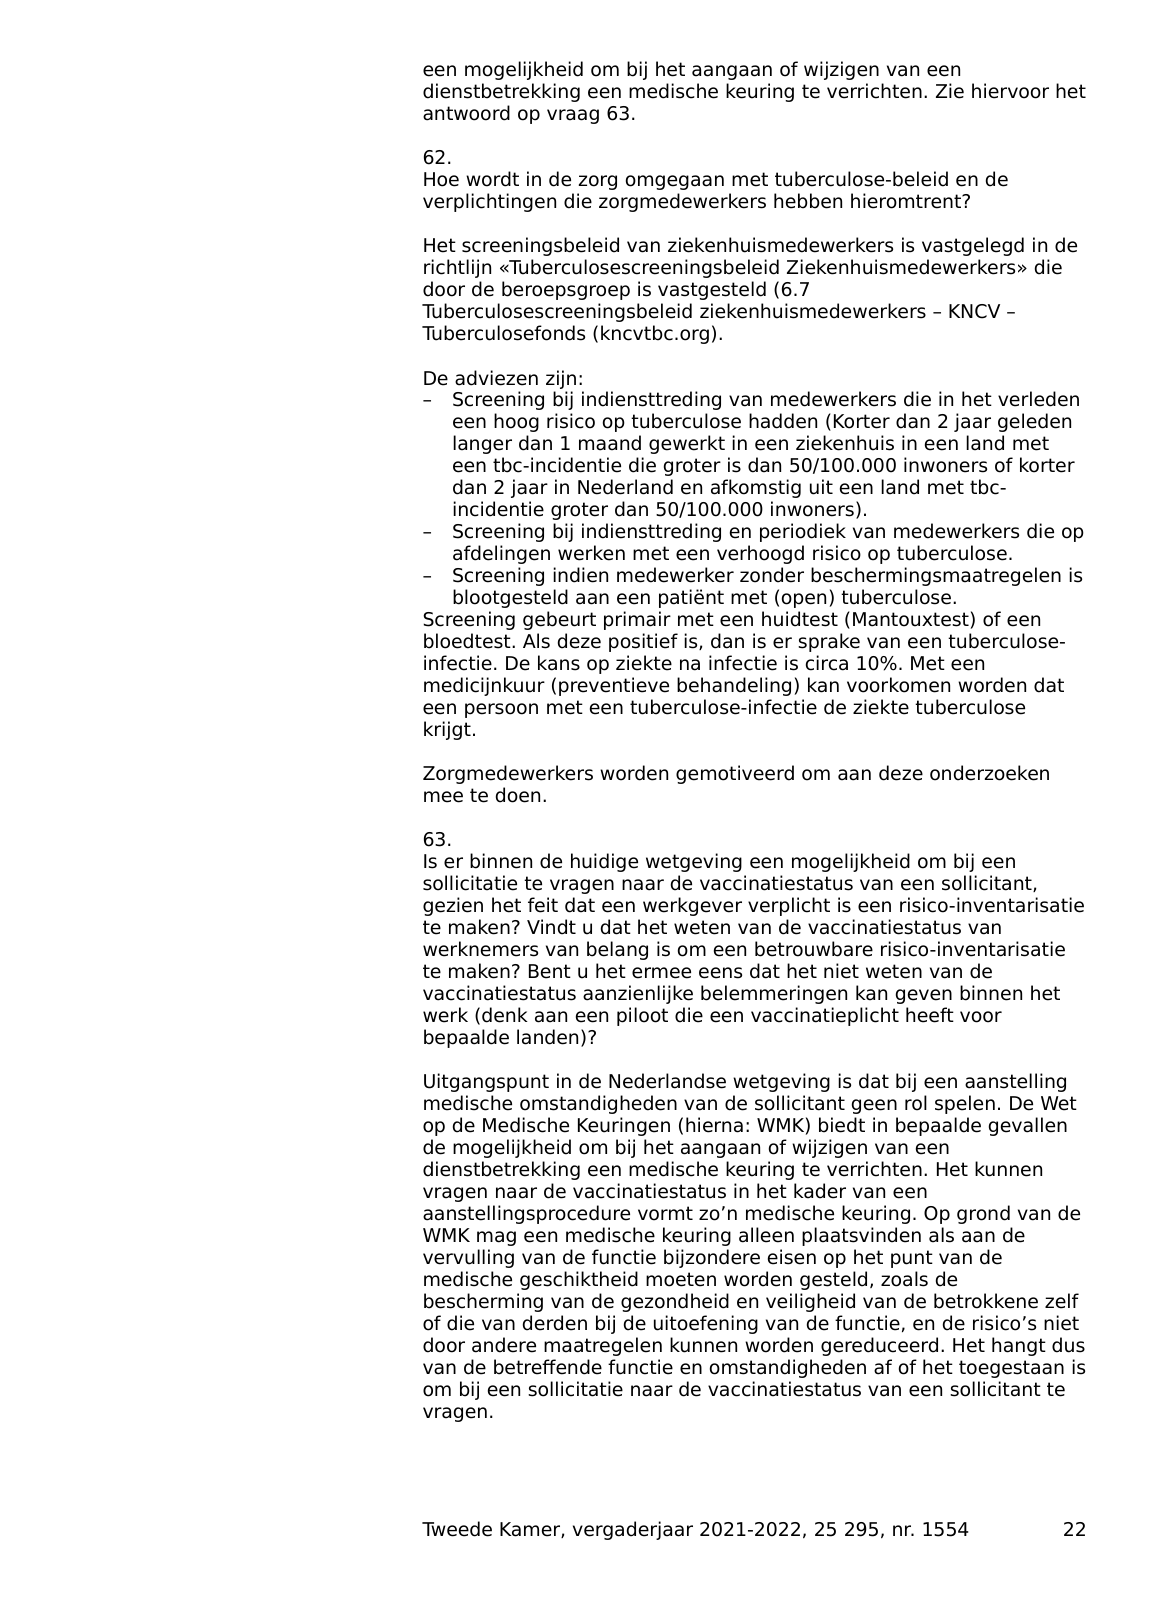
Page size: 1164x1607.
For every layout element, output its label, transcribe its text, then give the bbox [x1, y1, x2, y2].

text 62. [422, 147, 1087, 169]
text 63. [422, 829, 1087, 851]
text – Screening indien medewerker zonder beschermingsmaatregelen is blootgesteld aan een patiënt met (open) tuberculose. [422, 565, 1087, 609]
text Zorgmedewerkers worden gemotiveerd om aan deze onderzoeken mee te doen. [422, 763, 1087, 807]
text – Screening bij indiensttreding en periodiek van medewerkers die op afdelingen werken met een verhoogd risico op tuberculose. [422, 521, 1087, 565]
text – Screening bij indiensttreding van medewerkers die in het verleden een hoog risico op tuberculose hadden (Korter dan 2 jaar geleden langer dan 1 maand gewerkt in een ziekenhuis in een land met een tbc-incidentie die groter is dan 50/100.000 inwoners of korter dan 2 jaar in Nederland en afkomstig uit een land met tbc-incidentie groter dan 50/100.000 inwoners). [422, 389, 1087, 521]
text Hoe wordt in de zorg omgegaan met tuberculose-beleid en de verplichtingen die zorgmedewerkers hebben hieromtrent? [422, 169, 1087, 213]
text Is er binnen de huidige wetgeving een mogelijkheid om bij een sollicitatie te vragen naar de vaccinatiestatus van een sollicitant, gezien het feit dat een werkgever verplicht is een risico-inventarisatie te maken? Vindt u dat het weten van de vaccinatiestatus van werknemers van belang is om een betrouwbare risico-inventarisatie te maken? Bent u het ermee eens dat het niet weten van de vaccinatiestatus aanzienlijke belemmeringen kan geven binnen het werk (denk aan een piloot die een vaccinatieplicht heeft voor bepaalde landen)? [422, 851, 1087, 1049]
text een mogelijkheid om bij het aangaan of wijzigen van een dienstbetrekking een medische keuring te verrichten. Zie hiervoor het antwoord op vraag 63. [422, 59, 1087, 125]
text De adviezen zijn: [422, 367, 1087, 389]
text Uitgangspunt in de Nederlandse wetgeving is dat bij een aanstelling medische omstandigheden van de sollicitant geen rol spelen. De Wet op de Medische Keuringen (hierna: WMK) biedt in bepaalde gevallen de mogelijkheid om bij het aangaan of wijzigen van een dienstbetrekking een medische keuring te verrichten. Het kunnen vragen naar de vaccinatiestatus in het kader van een aanstellingsprocedure vormt zo’n medische keuring. Op grond van de WMK mag een medische keuring alleen plaatsvinden als aan de vervulling van de functie bijzondere eisen op het punt van de medische geschiktheid moeten worden gesteld, zoals de bescherming van de gezondheid en veiligheid van de betrokkene zelf of die van derden bij de uitoefening van de functie, en de risico’s niet door andere maatregelen kunnen worden gereduceerd. Het hangt dus van de betreffende functie en omstandigheden af of het toegestaan is om bij een sollicitatie naar de vaccinatiestatus van een sollicitant te vragen. [422, 1071, 1087, 1423]
text Screening gebeurt primair met een huidtest (Mantouxtest) of een bloedtest. Als deze positief is, dan is er sprake van een tuberculose-infectie. De kans op ziekte na infectie is circa 10%. Met een medicijnkuur (preventieve behandeling) kan voorkomen worden dat een persoon met een tuberculose-infectie de ziekte tuberculose krijgt. [422, 609, 1087, 741]
text Het screeningsbeleid van ziekenhuismedewerkers is vastgelegd in de richtlijn «Tuberculosescreeningsbeleid Ziekenhuismedewerkers» die door de beroepsgroep is vastgesteld (6.7 Tuberculosescreeningsbeleid ziekenhuismedewerkers – KNCV – Tuberculosefonds (kncvtbc.org). [422, 235, 1087, 345]
